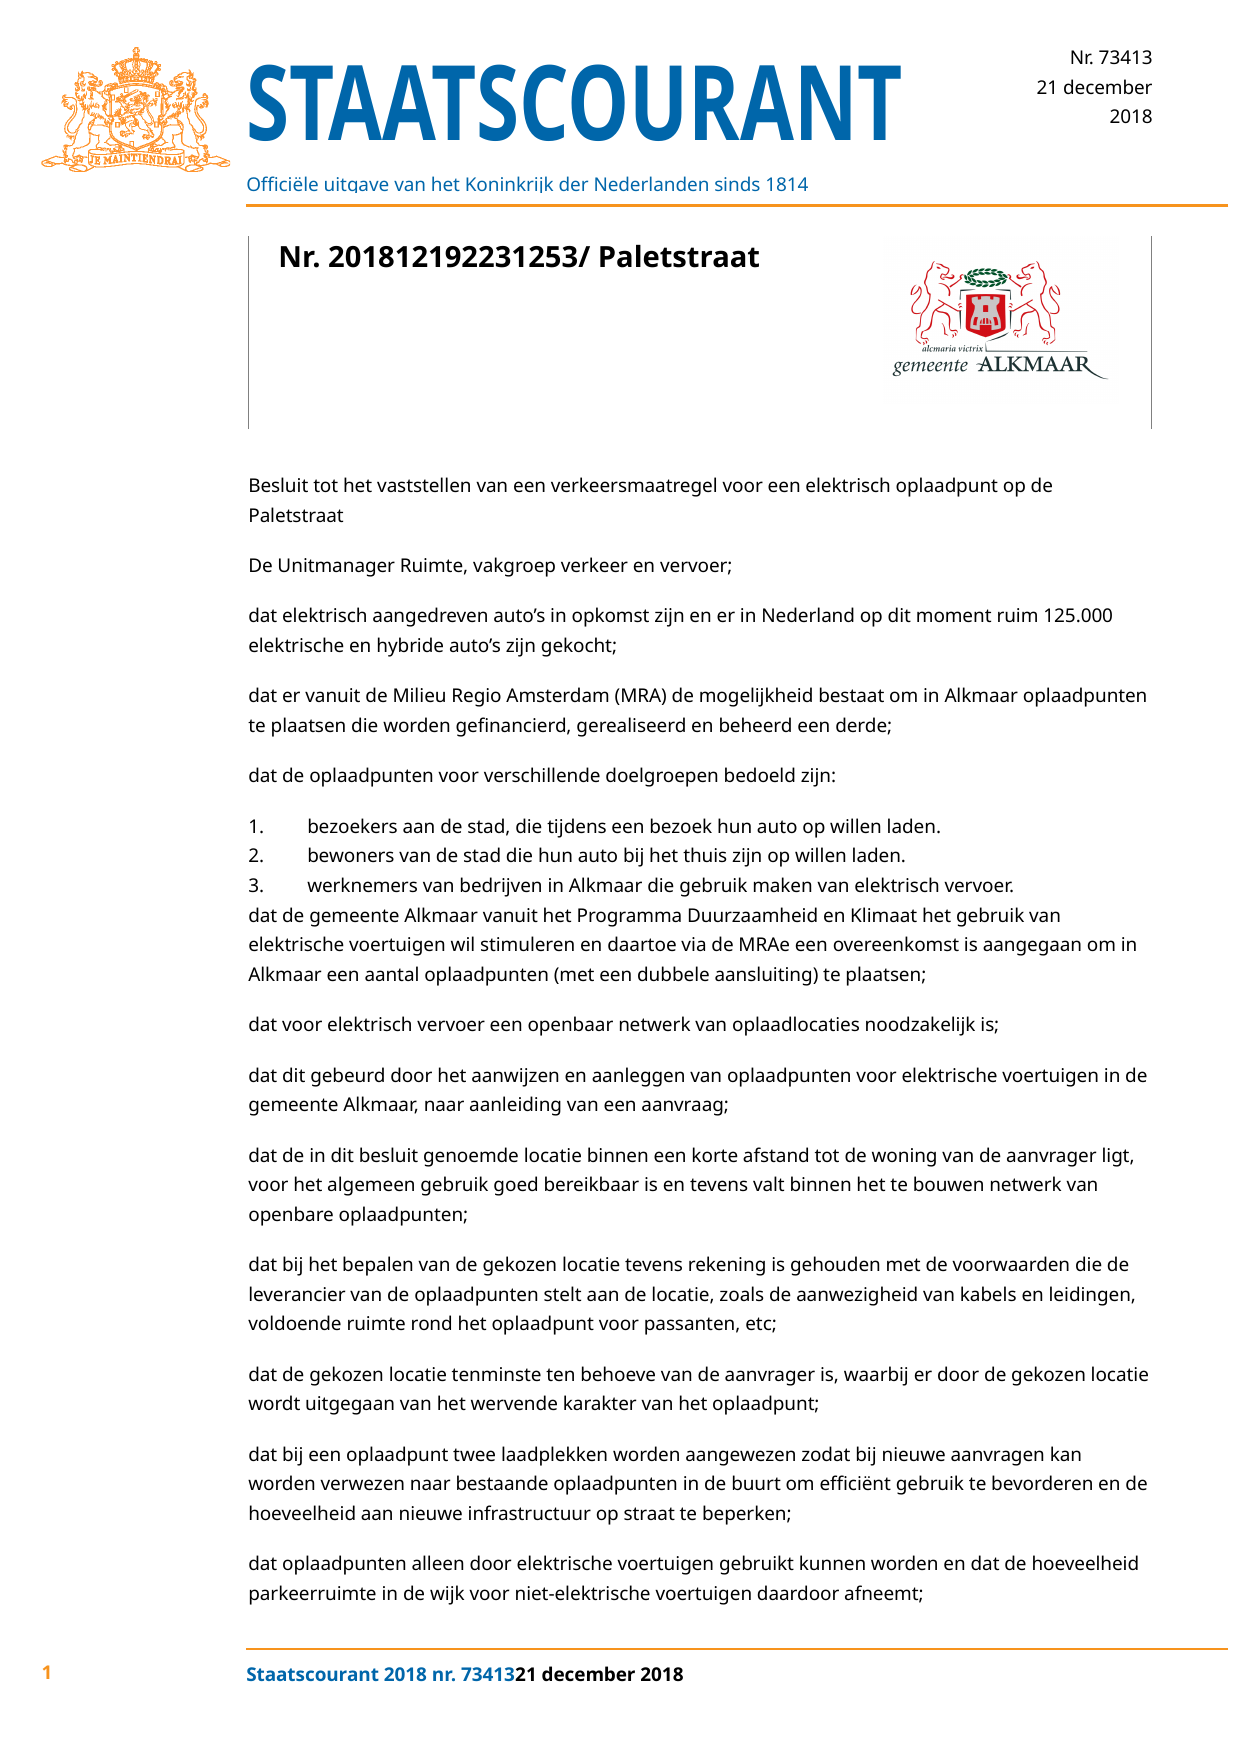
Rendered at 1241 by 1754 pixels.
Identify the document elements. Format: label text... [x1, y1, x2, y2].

text dat er vanuit de Milieu Regio Amsterdam (MRA) de mogelijkheid bestaat om in Alkmaar oplaadpunten te plaatsen die worden gefinancierd, gerealiseerd en beheerd een derde; [248, 683, 1152, 738]
list bezoekers aan de stad, die tijdens een bezoek hun auto op willen laden. [248, 813, 1152, 839]
text dat de in dit besluit genoemde locatie binnen een korte afstand tot de woning van de aanvrager ligt, voor het algemeen gebruik goed bereikbaar is en tevens valt binnen het te bouwen netwerk van openbare oplaadpunten; [248, 1142, 1152, 1227]
text dat voor elektrisch vervoer een openbaar netwerk van oplaadlocaties noodzakelijk is; [248, 1011, 1152, 1037]
picture [41, 47, 231, 172]
text dat elektrisch aangedreven auto’s in opkomst zijn en er in Nederland op dit moment ruim 125.000 elektrische en hybride auto’s zijn gekocht; [248, 603, 1152, 658]
list werknemers van bedrijven in Alkmaar die gebruik maken van elektrisch vervoer. [248, 872, 1152, 898]
table_header Nr. 201812192231253/ Paletstraat [249, 236, 850, 429]
list bewoners van de stad die hun auto bij het thuis zijn op willen laden. [248, 843, 1152, 868]
text dat de gemeente Alkmaar vanuit het Programma Duurzaamheid en Klimaat het gebruik van elektrische voertuigen wil stimuleren en daartoe via de MRAe een overeenkomst is aangegaan om in Alkmaar een aantal oplaadpunten (met een dubbele aansluiting) te plaatsen; [248, 902, 1152, 987]
text dat de gekozen locatie tenminste ten behoeve van de aanvrager is, waarbij er door de gekozen locatie wordt uitgegaan van het wervende karakter van het oplaadpunt; [248, 1361, 1152, 1416]
text dat bij een oplaadpunt twee laadplekken worden aangewezen zodat bij nieuwe aanvragen kan worden verwezen naar bestaande oplaadpunten in de buurt om efficiënt gebruik te bevorderen en de hoeveelheid aan nieuwe infrastructuur op straat te beperken; [248, 1441, 1152, 1526]
text Besluit tot het vaststellen van een verkeersmaatregel voor een elektrisch oplaadpunt op de Paletstraat [248, 472, 1152, 527]
text dat oplaadpunten alleen door elektrische voertuigen gebruikt kunnen worden en dat de hoeveelheid parkeerruimte in de wijk voor niet-elektrische voertuigen daardoor afneemt; [248, 1551, 1152, 1606]
text dat bij het bepalen van de gekozen locatie tevens rekening is gehouden met de voorwaarden die de leverancier van de oplaadpunten stelt aan de locatie, zoals de aanwezigheid van kabels en leidingen, voldoende ruimte rond het oplaadpunt voor passanten, etc; [248, 1251, 1152, 1336]
picture [882, 236, 1119, 404]
text dat de oplaadpunten voor verschillende doelgroepen bedoeld zijn: [248, 763, 1152, 788]
text dat dit gebeurd door het aanwijzen en aanleggen van oplaadpunten voor elektrische voertuigen in de gemeente Alkmaar, naar aanleiding van een aanvraag; [248, 1062, 1152, 1117]
text De Unitmanager Ruimte, vakgroep verkeer en vervoer; [248, 552, 1152, 578]
table_header [850, 236, 1151, 429]
